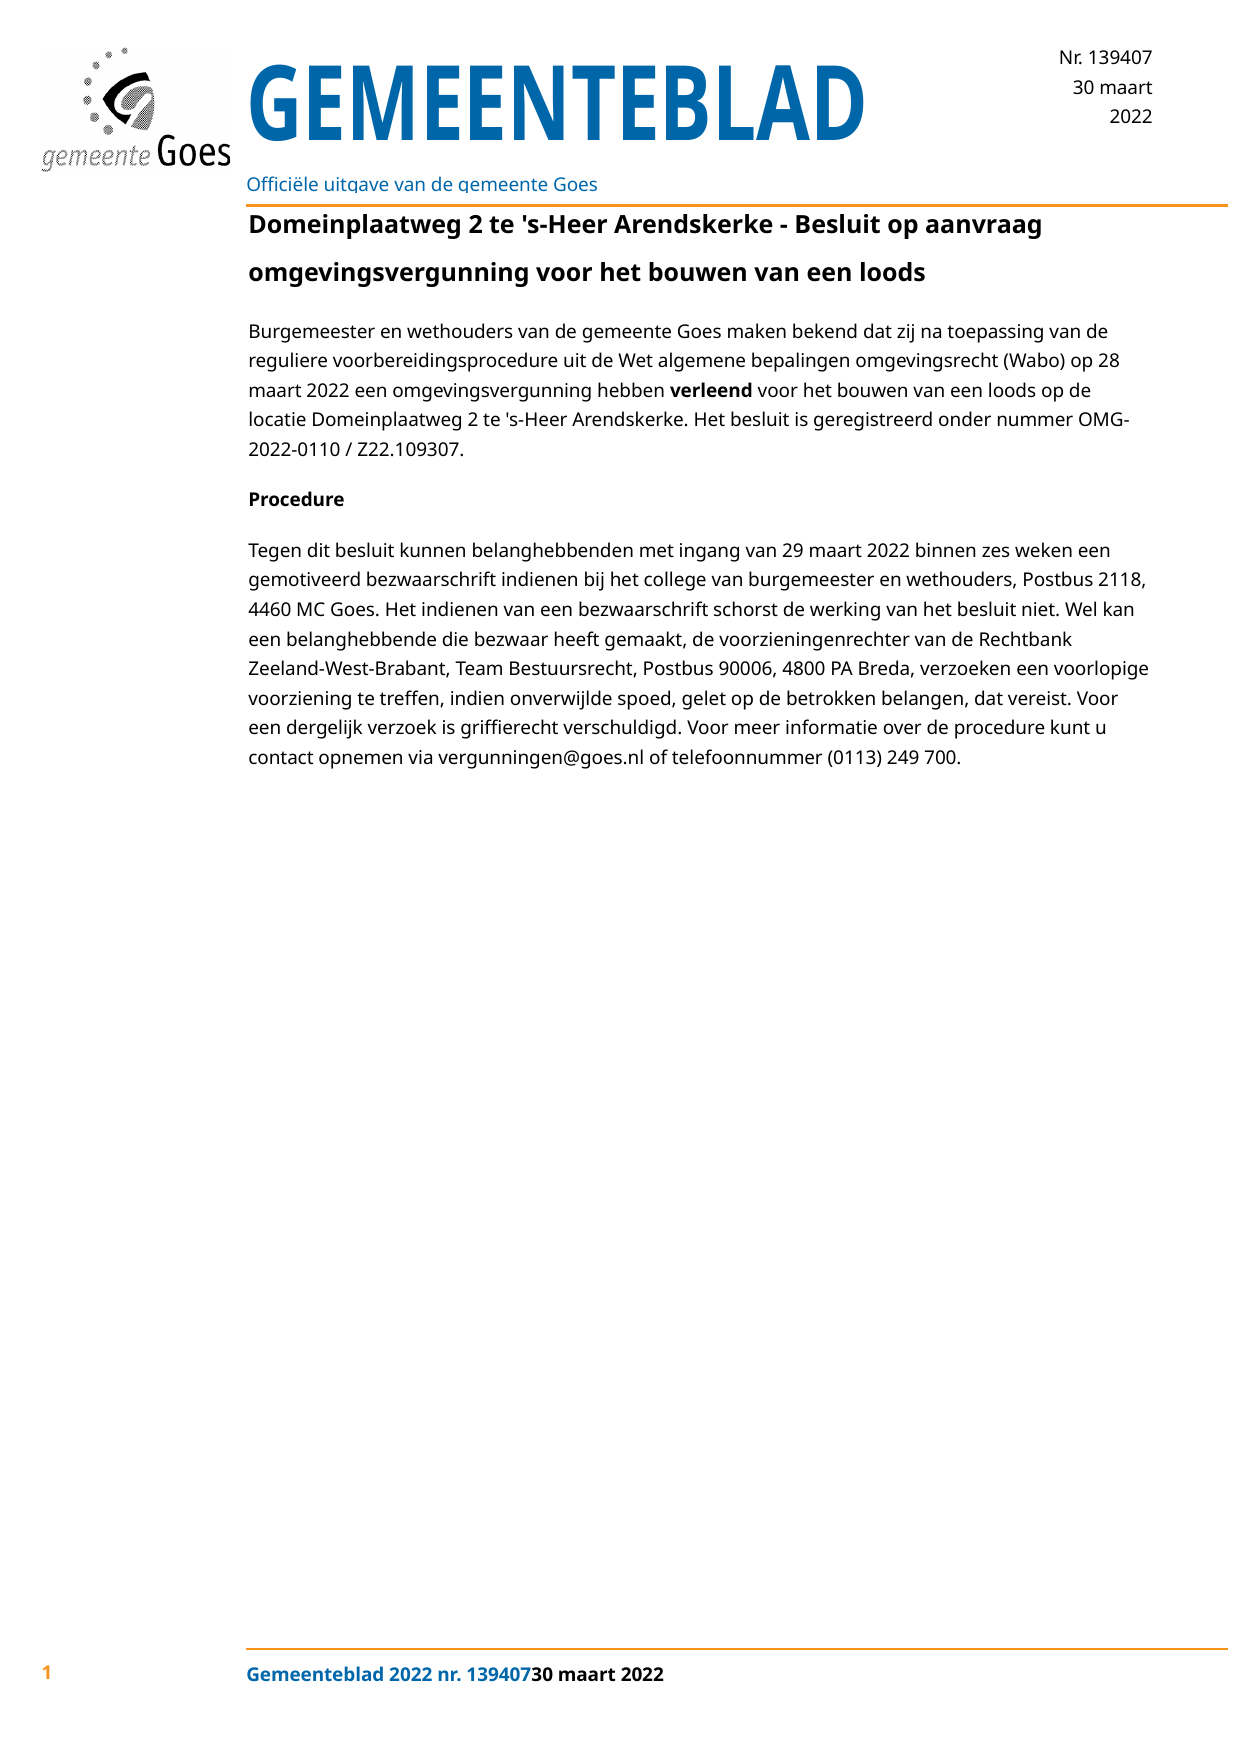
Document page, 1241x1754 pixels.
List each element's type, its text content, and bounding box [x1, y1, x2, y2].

text Procedure [248, 487, 1152, 512]
text Tegen dit besluit kunnen belanghebbenden met ingang van 29 maart 2022 binnen zes weken een gemotiveerd bezwaarschrift indienen bij het college van burgemeester en wethouders, Postbus 2118, 4460 MC Goes. Het indienen van een bezwaarschrift schorst de werking van het besluit niet. Wel kan een belanghebbende die bezwaar heeft gemaakt, de voorzieningenrechter van de Rechtbank Zeeland-West-Brabant, Team Bestuursrecht, Postbus 90006, 4800 PA Breda, verzoeken een voorlopige voorziening te treffen, indien onverwijlde spoed, gelet op de betrokken belangen, dat vereist. Voor een dergelijk verzoek is griffierecht verschuldigd. Voor meer informatie over de procedure kunt u contact opnemen via vergunningen@goes.nl of telefoonnummer (0113) 249 700. [248, 537, 1152, 770]
text Burgemeester en wethouders van de gemeente Goes maken bekend dat zij na toepassing van de reguliere voorbereidingsprocedure uit de Wet algemene bepalingen omgevingsrecht (Wabo) op 28 maart 2022 een omgevingsvergunning hebben verleend voor het bouwen van een loods op de locatie Domeinplaatweg 2 te 's-Heer Arendskerke. Het besluit is geregistreerd onder nummer OMG-2022-0110 / Z22.109307. [248, 318, 1152, 462]
picture [41, 47, 231, 172]
text Domeinplaatweg 2 te 's-Heer Arendskerke - Besluit op aanvraag omgevingsvergunning voor het bouwen van een loods [248, 207, 1152, 288]
